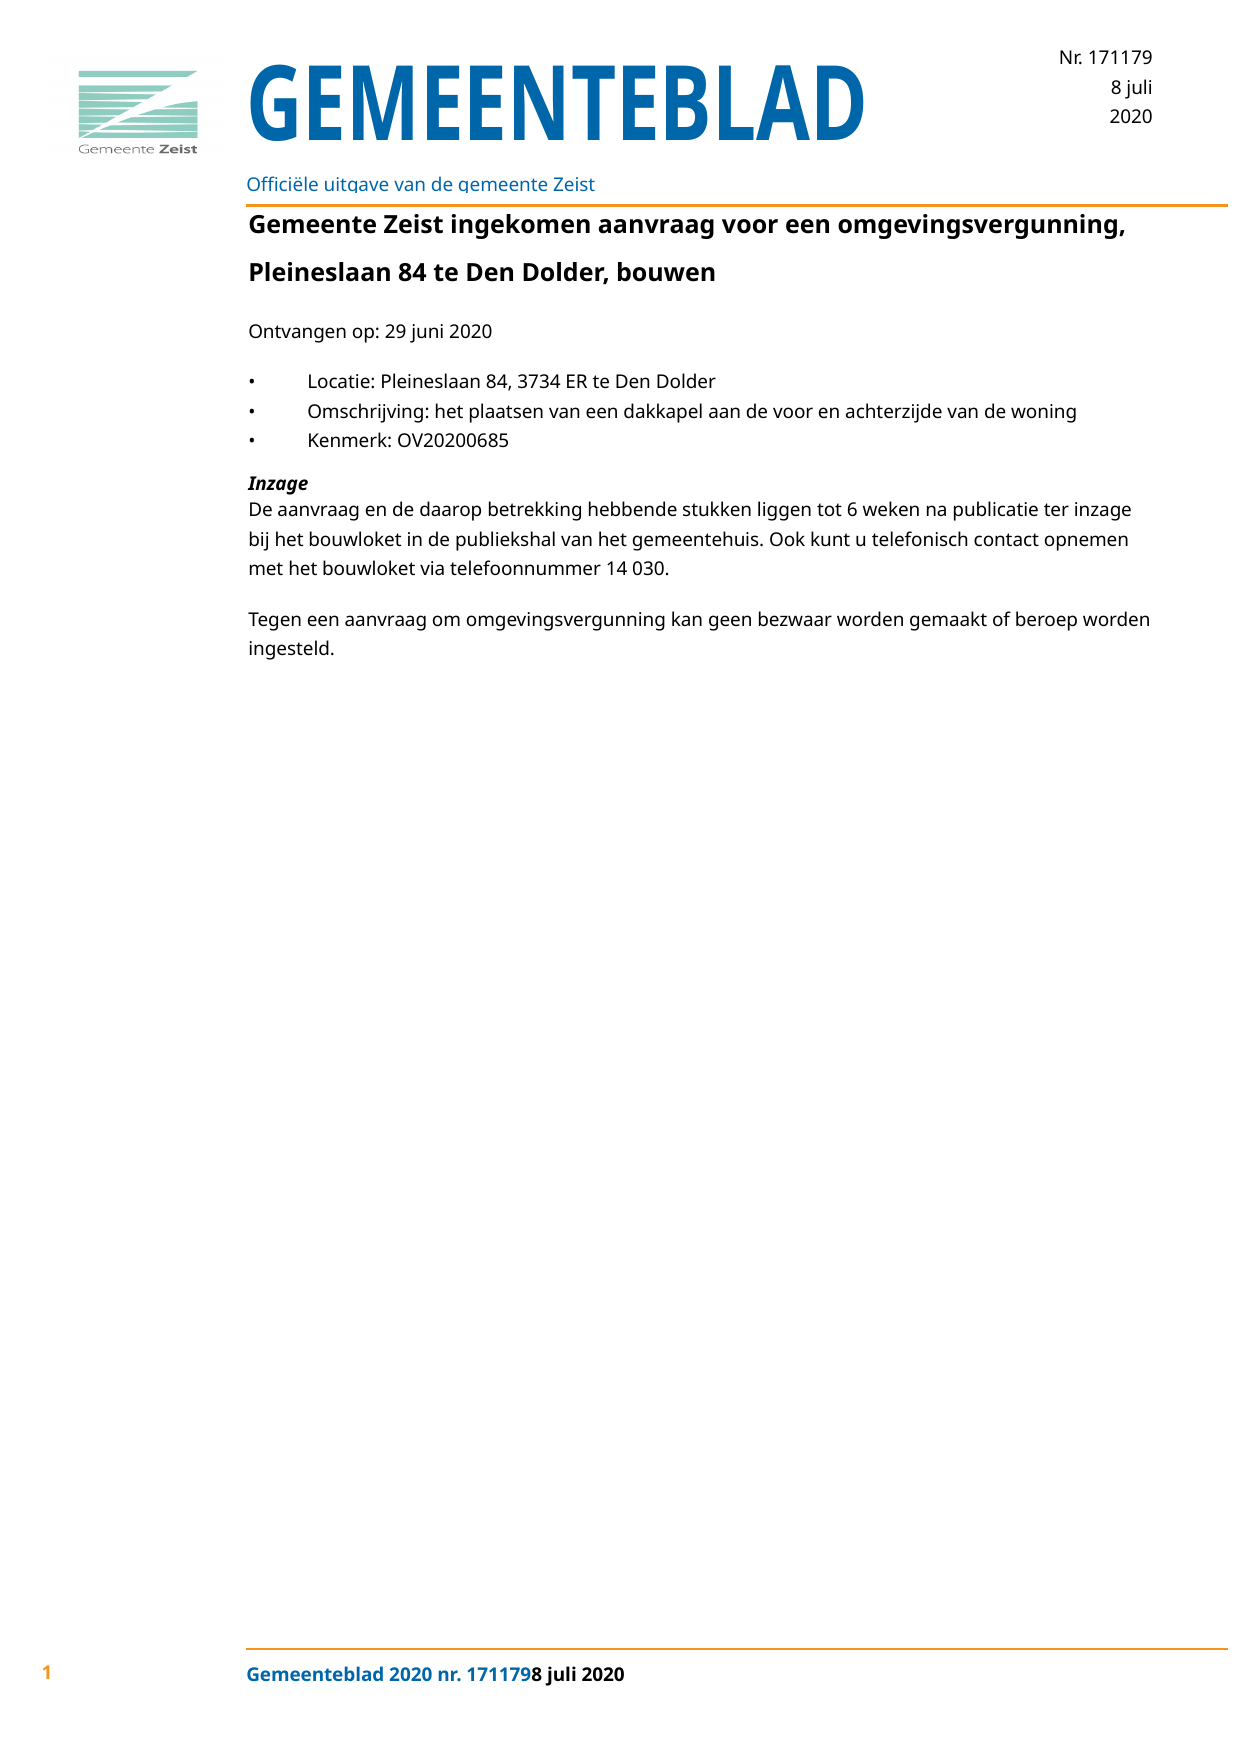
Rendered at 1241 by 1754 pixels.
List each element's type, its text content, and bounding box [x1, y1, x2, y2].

text De aanvraag en de daarop betrekking hebbende stukken liggen tot 6 weken na publicatie ter inzage bij het bouwloket in de publiekshal van het gemeentehuis. Ook kunt u telefonisch contact opnemen met het bouwloket via telefoonnummer 14 030. [248, 496, 1152, 581]
list Omschrijving: het plaatsen van een dakkapel aan de voor en achterzijde van de woning [248, 398, 1152, 424]
text Tegen een aanvraag om omgevingsvergunning kan geen bezwaar worden gemaakt of beroep worden ingesteld. [248, 606, 1152, 661]
picture [41, 47, 231, 172]
list Locatie: Pleineslaan 84, 3734 ER te Den Dolder [248, 368, 1152, 394]
list Kenmerk: OV20200685 [248, 427, 1152, 453]
text Gemeente Zeist ingekomen aanvraag voor een omgevingsvergunning, Pleineslaan 84 te Den Dolder, bouwen [248, 207, 1152, 288]
text Ontvangen op: 29 juni 2020 [248, 318, 1152, 344]
text Inzage [248, 471, 1152, 496]
